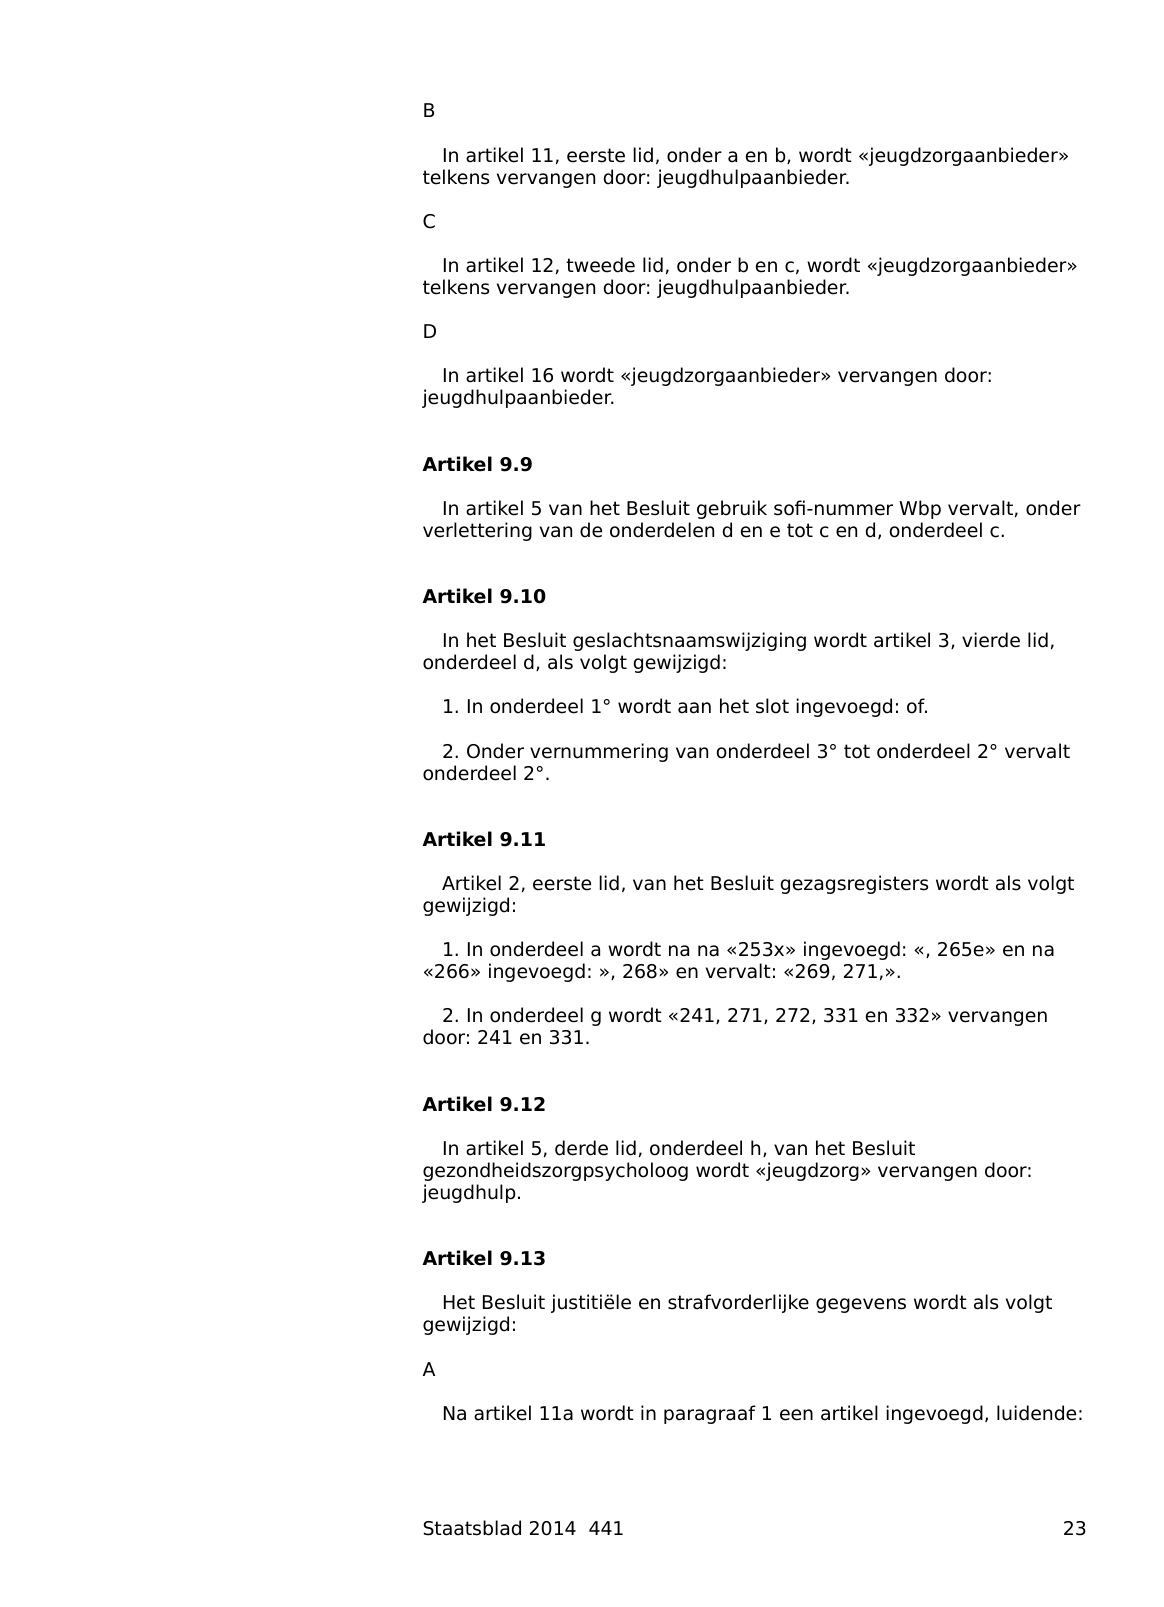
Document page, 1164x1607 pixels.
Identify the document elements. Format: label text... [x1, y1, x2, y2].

text In artikel 5, derde lid, onderdeel h, van het Besluit gezondheidszorgpsycholoog wordt «jeugdzorg» vervangen door: jeugdhulp. [422, 1138, 1087, 1204]
subtitle Artikel 9.11 [422, 829, 1087, 851]
subtitle Artikel 9.9 [422, 453, 1087, 476]
text Na artikel 11a wordt in paragraaf 1 een artikel ingevoegd, luidende: [422, 1403, 1087, 1424]
text C [422, 211, 1087, 233]
text 1. In onderdeel a wordt na na «253x» ingevoegd: «, 265e» en na «266» ingevoegd: », 268» en vervalt: «269, 271,». [422, 939, 1087, 983]
text A [422, 1358, 1087, 1380]
text In artikel 5 van het Besluit gebruik sofi-nummer Wbp vervalt, onder verlettering van de onderdelen d en e tot c en d, onderdeel c. [422, 498, 1087, 542]
text 2. In onderdeel g wordt «241, 271, 272, 331 en 332» vervangen door: 241 en 331. [422, 1005, 1087, 1049]
subtitle Artikel 9.13 [422, 1248, 1087, 1270]
text 1. In onderdeel 1° wordt aan het slot ingevoegd: of. [422, 696, 1087, 718]
subtitle Artikel 9.12 [422, 1094, 1087, 1116]
text In artikel 12, tweede lid, onder b en c, wordt «jeugdzorgaanbieder» telkens vervangen door: jeugdhulpaanbieder. [422, 255, 1087, 299]
text In artikel 16 wordt «jeugdzorgaanbieder» vervangen door: jeugdhulpaanbieder. [422, 365, 1087, 409]
text In artikel 11, eerste lid, onder a en b, wordt «jeugdzorgaanbieder» telkens vervangen door: jeugdhulpaanbieder. [422, 144, 1087, 188]
text Het Besluit justitiële en strafvorderlijke gegevens wordt als volgt gewijzigd: [422, 1292, 1087, 1336]
text Artikel 2, eerste lid, van het Besluit gezagsregisters wordt als volgt gewijzigd: [422, 873, 1087, 917]
text In het Besluit geslachtsnaamswijziging wordt artikel 3, vierde lid, onderdeel d, als volgt gewijzigd: [422, 630, 1087, 674]
text 2. Onder vernummering van onderdeel 3° tot onderdeel 2° vervalt onderdeel 2°. [422, 741, 1087, 784]
text D [422, 321, 1087, 343]
subtitle Artikel 9.10 [422, 586, 1087, 608]
text B [422, 100, 1087, 122]
